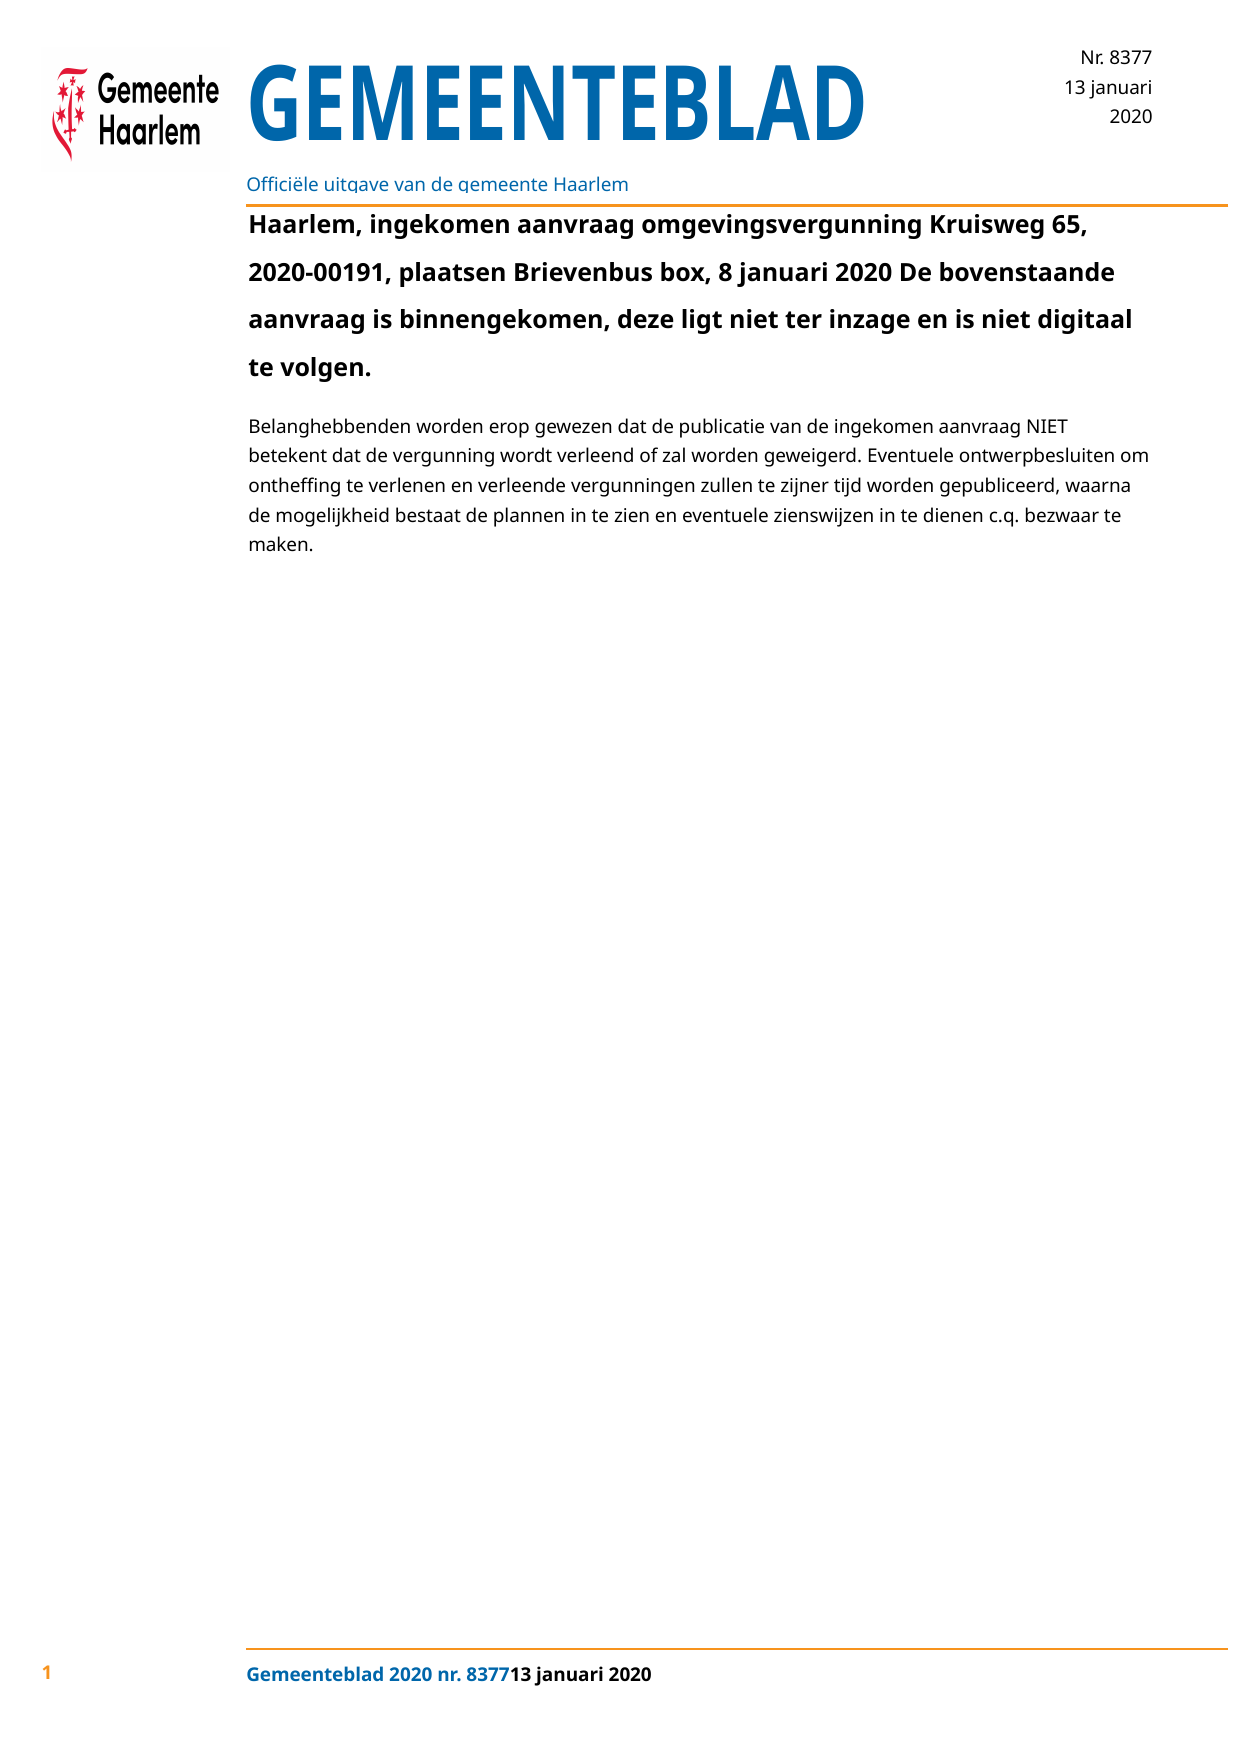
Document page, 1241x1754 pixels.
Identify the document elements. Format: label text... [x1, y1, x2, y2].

picture [41, 47, 231, 172]
text Belanghebbenden worden erop gewezen dat de publicatie van de ingekomen aanvraag NIET betekent dat de vergunning wordt verleend of zal worden geweigerd. Eventuele ontwerpbesluiten om ontheffing te verlenen en verleende vergunningen zullen te zijner tijd worden gepubliceerd, waarna de mogelijkheid bestaat de plannen in te zien en eventuele zienswijzen in te dienen c.q. bezwaar te maken. [248, 413, 1152, 557]
text Haarlem, ingekomen aanvraag omgevingsvergunning Kruisweg 65, 2020-00191, plaatsen Brievenbus box, 8 januari 2020 De bovenstaande aanvraag is binnengekomen, deze ligt niet ter inzage en is niet digitaal te volgen. [248, 207, 1152, 384]
